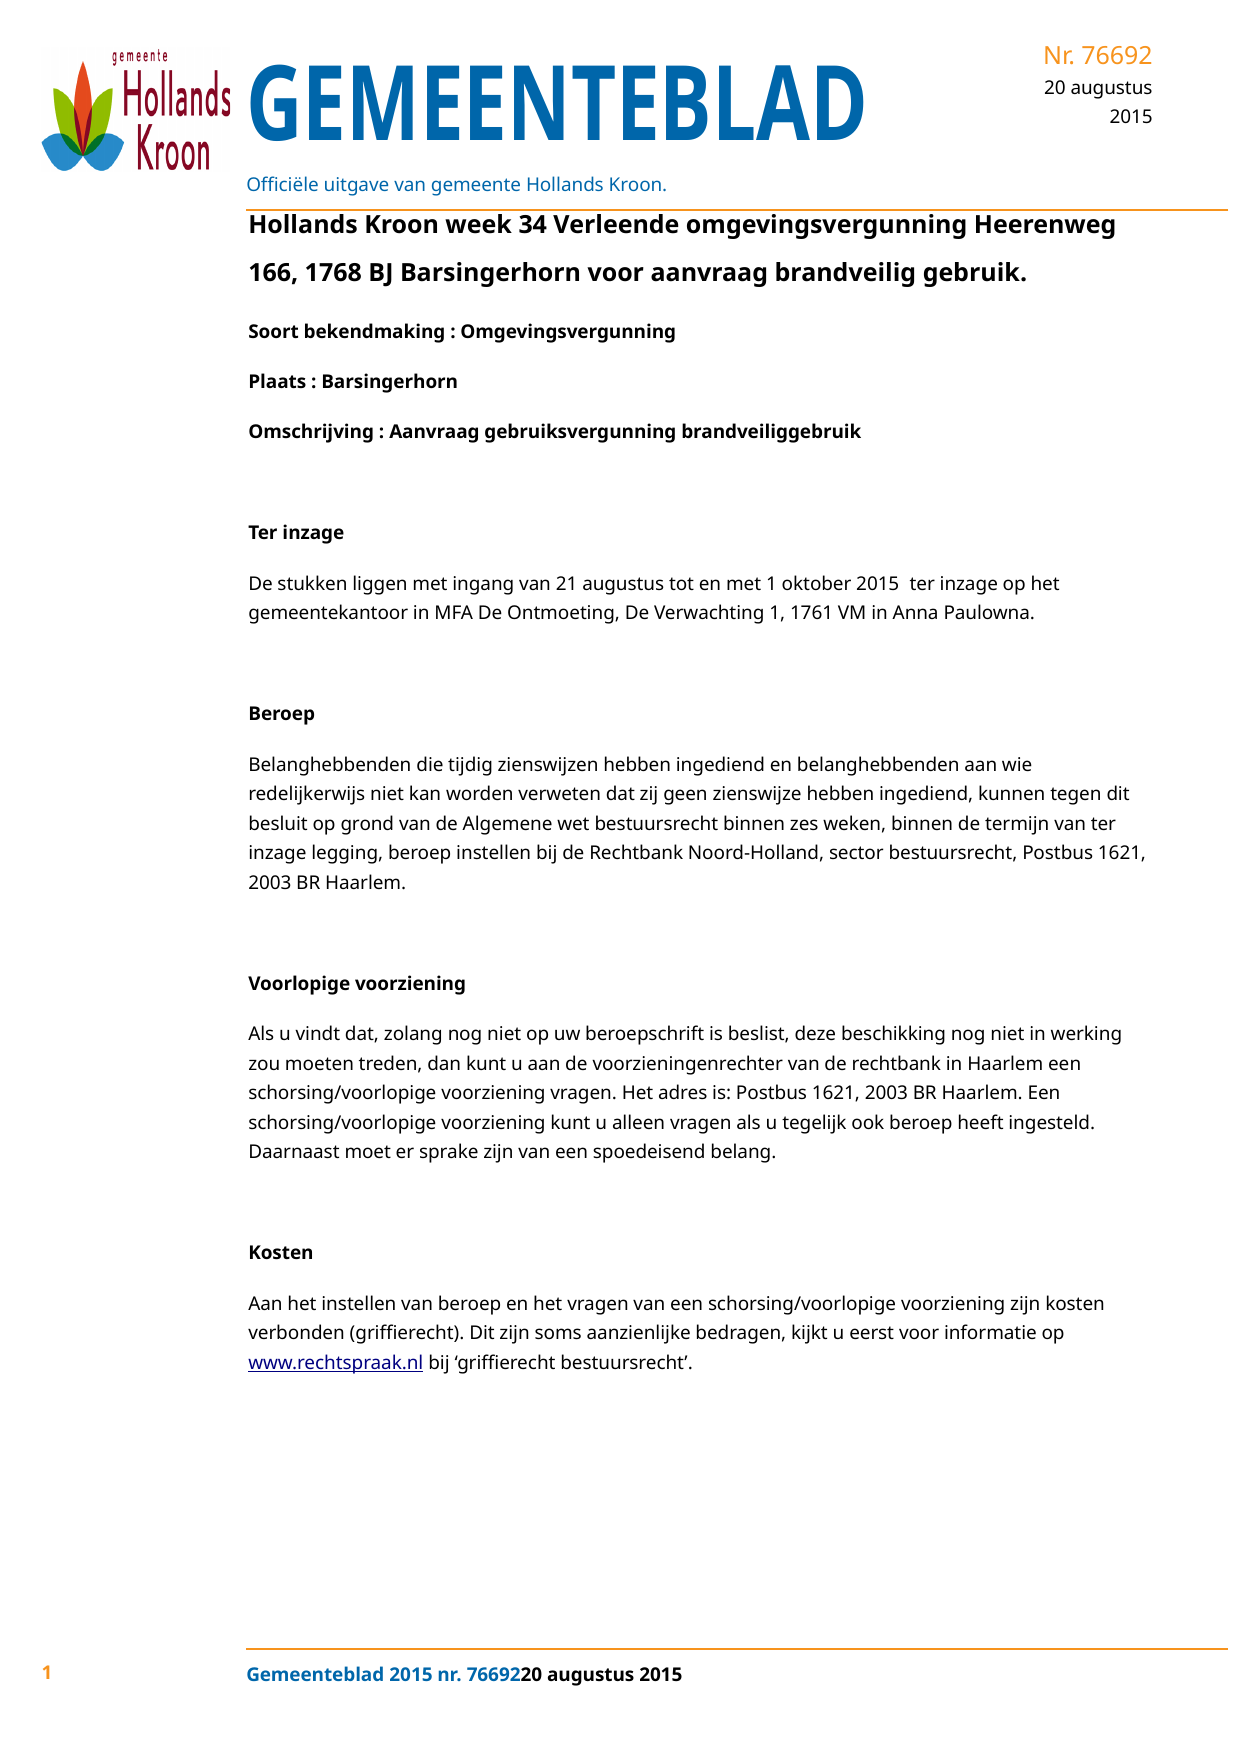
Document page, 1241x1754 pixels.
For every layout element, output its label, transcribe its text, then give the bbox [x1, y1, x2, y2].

text Belanghebbenden die tijdig zienswijzen hebben ingediend en belanghebbenden aan wie redelijkerwijs niet kan worden verweten dat zij geen zienswijze hebben ingediend, kunnen tegen dit besluit op grond van de Algemene wet bestuursrecht binnen zes weken, binnen de termijn van ter inzage legging, beroep instellen bij de Rechtbank Noord-Holland, sector bestuursrecht, Postbus 1621, 2003 BR Haarlem. [248, 751, 1152, 895]
text Aan het instellen van beroep en het vragen van een schorsing/voorlopige voorziening zijn kosten verbonden (griffierecht). Dit zijn soms aanzienlijke bedragen, kijkt u eerst voor informatie op www.rechtspraak.nl bij ‘griffierecht bestuursrecht’. [248, 1290, 1152, 1375]
picture [41, 47, 231, 172]
text Kosten [248, 1239, 1152, 1265]
text Als u vindt dat, zolang nog niet op uw beroepschrift is beslist, deze beschikking nog niet in werking zou moeten treden, dan kunt u aan de voorzieningenrechter van de rechtbank in Haarlem een schorsing/voorlopige voorziening vragen. Het adres is: Postbus 1621, 2003 BR Haarlem. Een schorsing/voorlopige voorziening kunt u alleen vragen als u tegelijk ook beroep heeft ingesteld. Daarnaast moet er sprake zijn van een spoedeisend belang. [248, 1020, 1152, 1164]
text Plaats : Barsingerhorn [248, 368, 1152, 394]
text Hollands Kroon week 34 Verleende omgevingsvergunning Heerenweg 166, 1768 BJ Barsingerhorn voor aanvraag brandveilig gebruik. [248, 211, 1152, 288]
text Soort bekendmaking : Omgevingsvergunning [248, 318, 1152, 344]
text Ter inzage [248, 519, 1152, 545]
text Omschrijving : Aanvraag gebruiksvergunning brandveiliggebruik [248, 419, 1152, 444]
text Voorlopige voorziening [248, 970, 1152, 996]
text De stukken liggen met ingang van 21 augustus tot en met 1 oktober 2015 ter inzage op het gemeentekantoor in MFA De Ontmoeting, De Verwachting 1, 1761 VM in Anna Paulowna. [248, 570, 1152, 625]
text Beroep [248, 700, 1152, 726]
